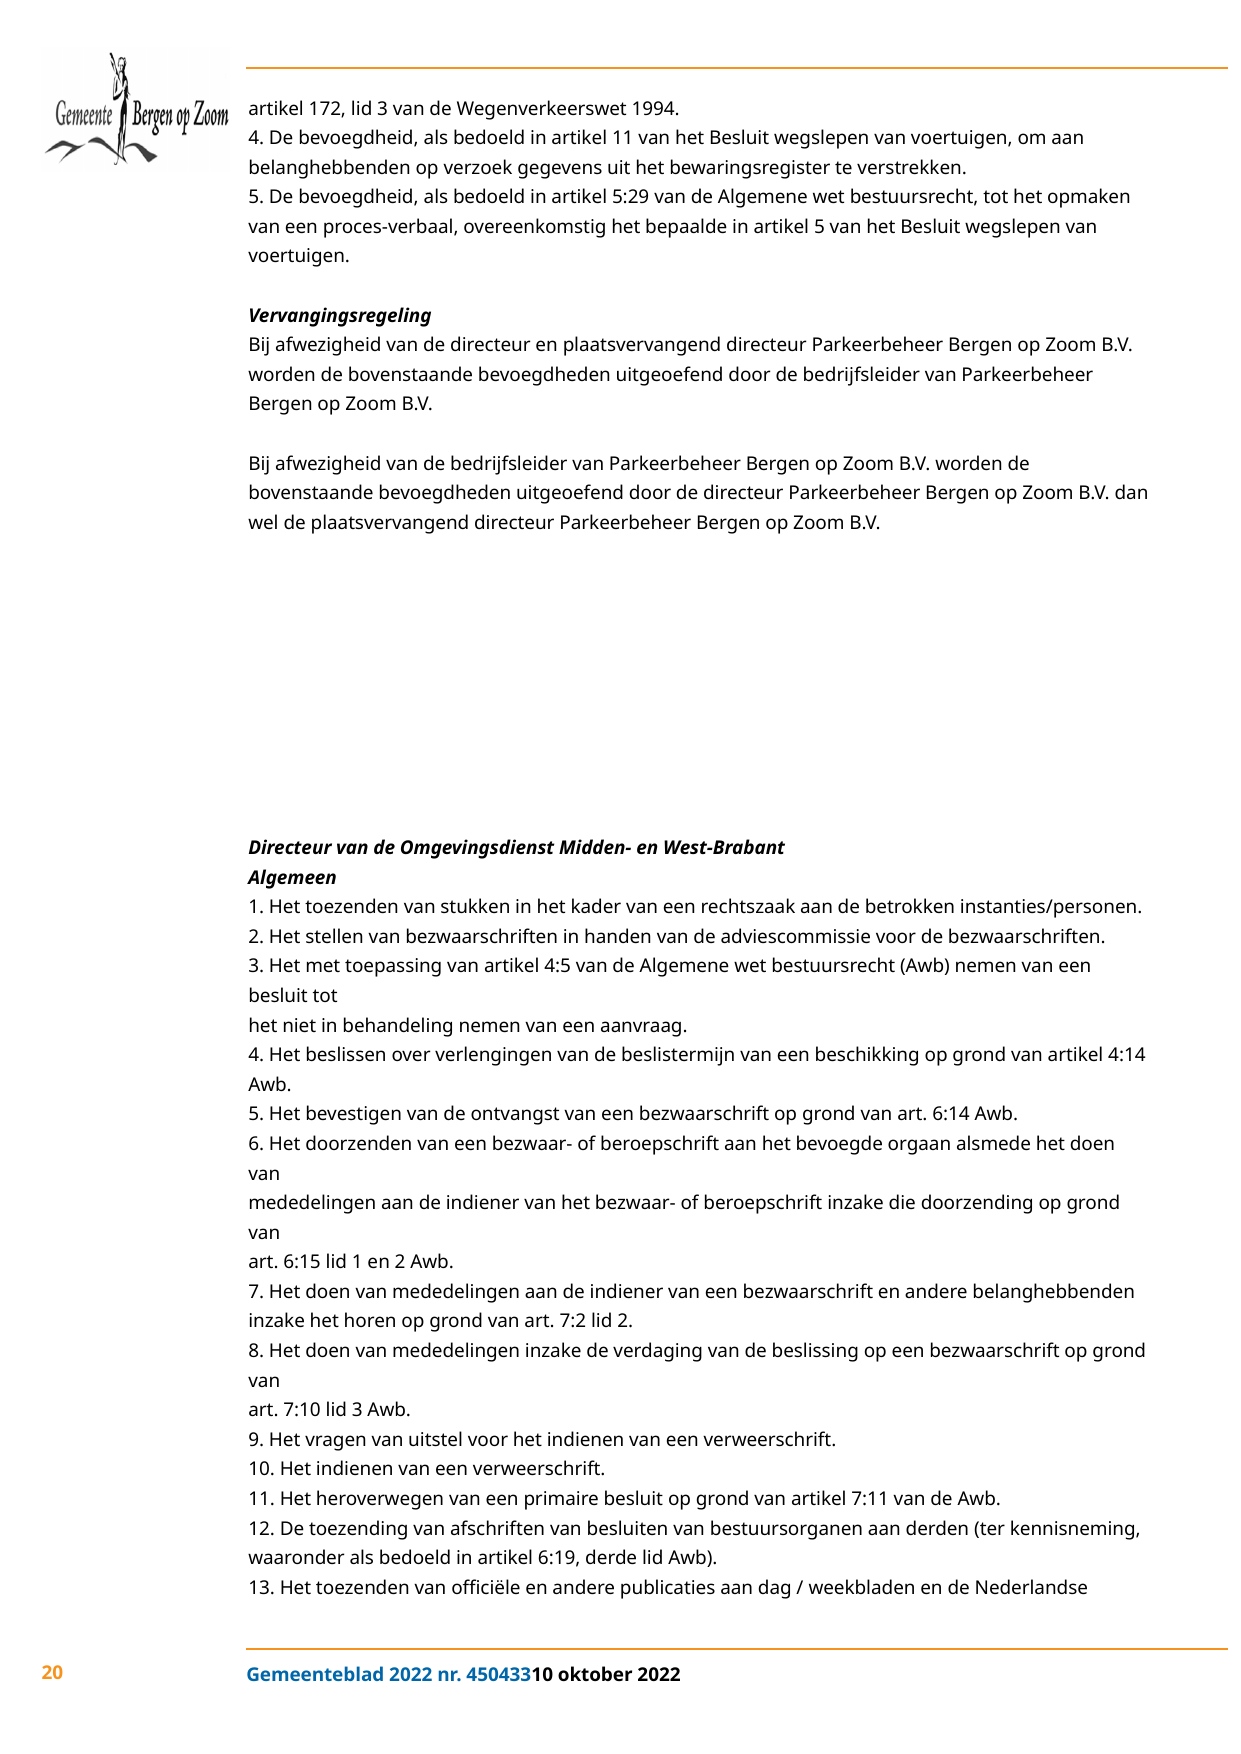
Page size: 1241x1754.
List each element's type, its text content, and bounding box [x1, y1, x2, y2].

text 9. Het vragen van uitstel voor het indienen van een verweerschrift. [248, 1426, 1152, 1452]
text 6. Het doorzenden van een bezwaar- of beroepschrift aan het bevoegde orgaan alsmede het doen van [248, 1130, 1152, 1186]
text 7. Het doen van mededelingen aan de indiener van een bezwaarschrift en andere belanghebbenden [248, 1278, 1152, 1304]
text Bij afwezigheid van de bedrijfsleider van Parkeerbeheer Bergen op Zoom B.V. worden de bovenstaande bevoegdheden uitgeoefend door de directeur Parkeerbeheer Bergen op Zoom B.V. dan wel de plaatsvervangend directeur Parkeerbeheer Bergen op Zoom B.V. [248, 450, 1152, 535]
text 3. Het met toepassing van artikel 4:5 van de Algemene wet bestuursrecht (Awb) nemen van een besluit tot [248, 953, 1152, 1008]
text het niet in behandeling nemen van een aanvraag. [248, 1012, 1152, 1038]
text Awb. [248, 1071, 1152, 1097]
text waaronder als bedoeld in artikel 6:19, derde lid Awb). [248, 1544, 1152, 1570]
text art. 6:15 lid 1 en 2 Awb. [248, 1248, 1152, 1274]
picture [41, 47, 231, 172]
text 5. Het bevestigen van de ontvangst van een bezwaarschrift op grond van art. 6:14 Awb. [248, 1101, 1152, 1126]
text 1. Het toezenden van stukken in het kader van een rechtszaak aan de betrokken instanties/personen. [248, 893, 1152, 919]
text artikel 172, lid 3 van de Wegenverkeerswet 1994. [248, 95, 1152, 121]
text Algemeen [248, 864, 1152, 890]
text inzake het horen op grond van art. 7:2 lid 2. [248, 1308, 1152, 1333]
text 10. Het indienen van een verweerschrift. [248, 1456, 1152, 1481]
text 12. De toezending van afschriften van besluiten van bestuursorganen aan derden (ter kennisneming, [248, 1515, 1152, 1541]
text 2. Het stellen van bezwaarschriften in handen van de adviescommissie voor de bezwaarschriften. [248, 923, 1152, 949]
text mededelingen aan de indiener van het bezwaar- of beroepschrift inzake die doorzending op grond van [248, 1189, 1152, 1245]
text Vervangingsregeling [248, 302, 1152, 328]
text 4. De bevoegdheid, als bedoeld in artikel 11 van het Besluit wegslepen van voertuigen, om aan belanghebbenden op verzoek gegevens uit het bewaringsregister te verstrekken. [248, 124, 1152, 180]
text 11. Het heroverwegen van een primaire besluit op grond van artikel 7:11 van de Awb. [248, 1485, 1152, 1511]
text art. 7:10 lid 3 Awb. [248, 1396, 1152, 1422]
text 4. Het beslissen over verlengingen van de beslistermijn van een beschikking op grond van artikel 4:14 [248, 1041, 1152, 1067]
text Directeur van de Omgevingsdienst Midden- en West-Brabant [248, 834, 1152, 860]
text 13. Het toezenden van officiële en andere publicaties aan dag / weekbladen en de Nederlandse [248, 1574, 1152, 1600]
text 8. Het doen van mededelingen inzake de verdaging van de beslissing op een bezwaarschrift op grond van [248, 1337, 1152, 1393]
text 5. De bevoegdheid, als bedoeld in artikel 5:29 van de Algemene wet bestuursrecht, tot het opmaken van een proces-verbaal, overeenkomstig het bepaalde in artikel 5 van het Besluit wegslepen van voertuigen. [248, 183, 1152, 268]
text Bij afwezigheid van de directeur en plaatsvervangend directeur Parkeerbeheer Bergen op Zoom B.V. worden de bovenstaande bevoegdheden uitgeoefend door de bedrijfsleider van Parkeerbeheer Bergen op Zoom B.V. [248, 331, 1152, 416]
